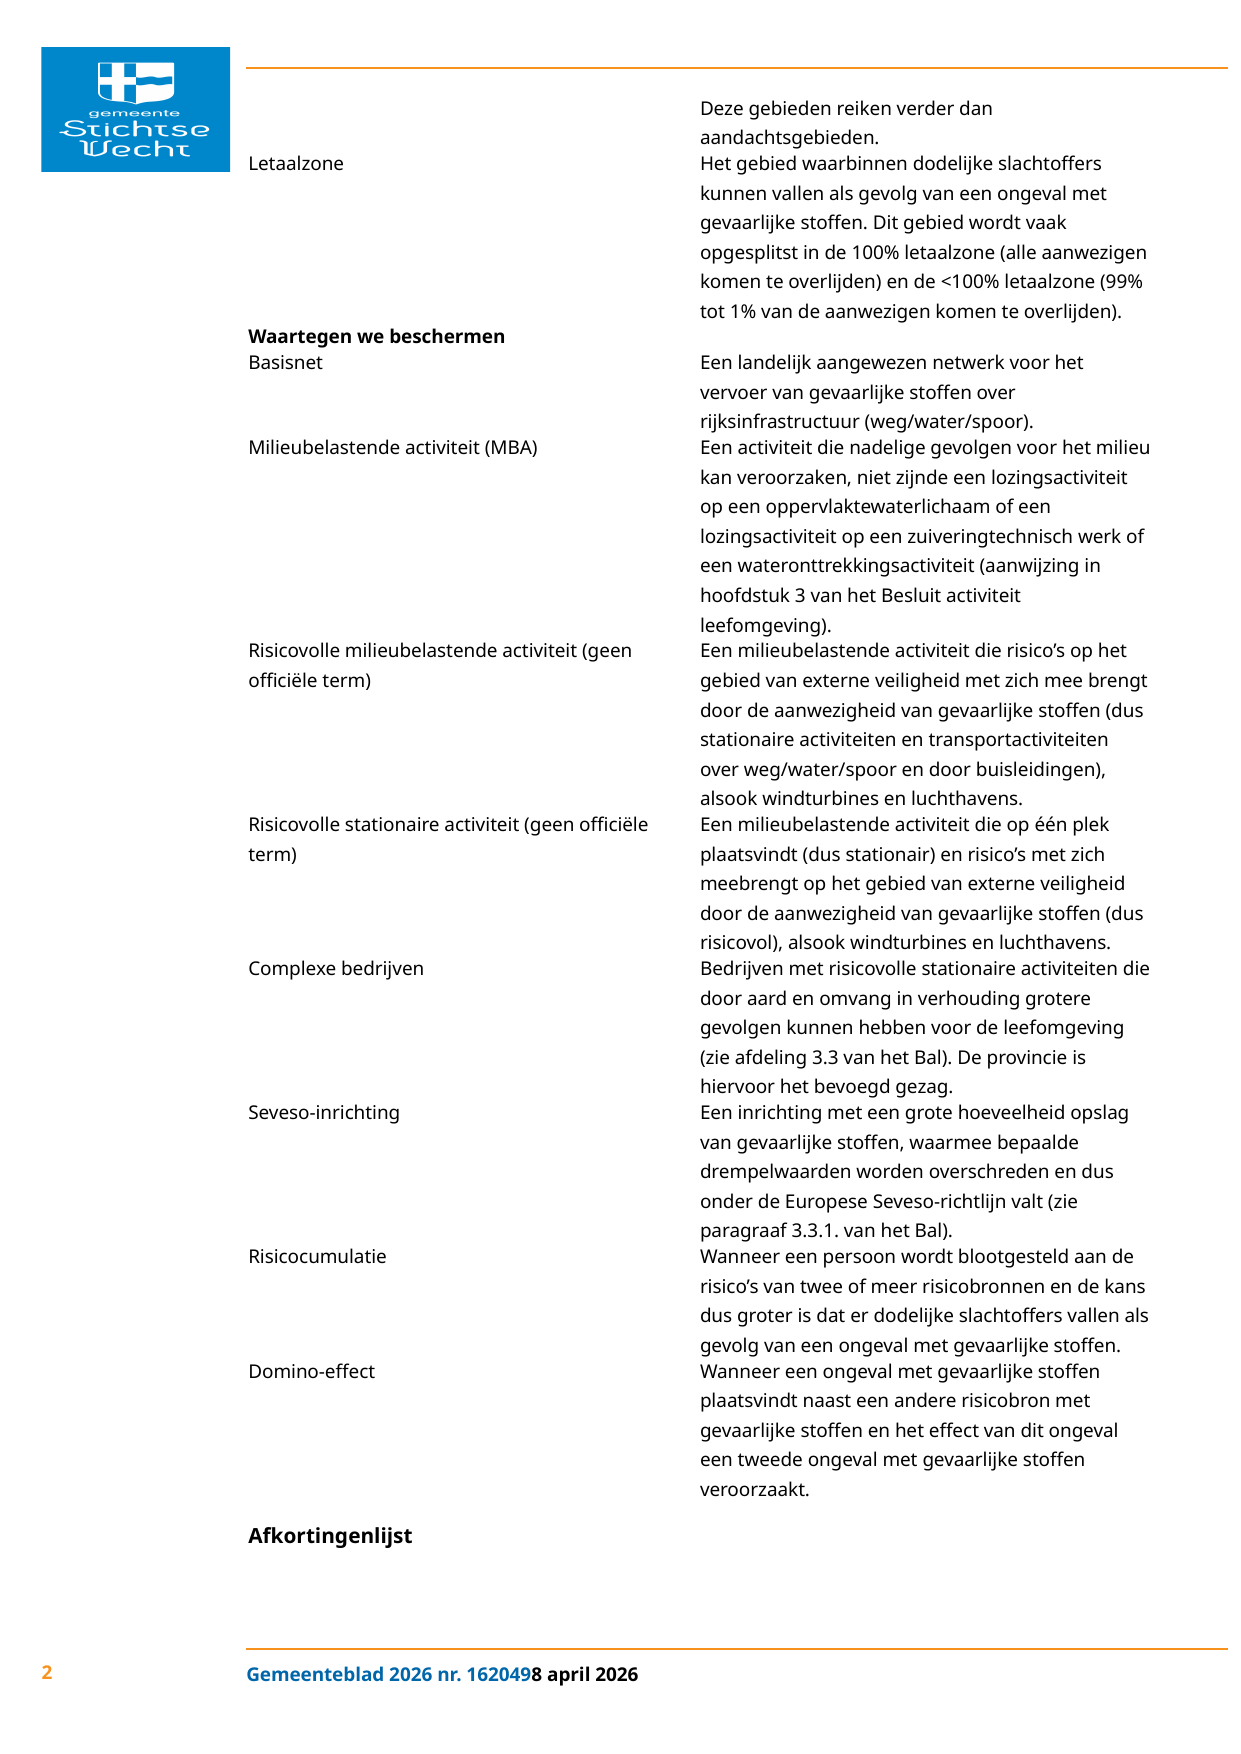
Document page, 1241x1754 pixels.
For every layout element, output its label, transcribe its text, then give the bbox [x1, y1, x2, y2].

text Afkortingenlijst [248, 1521, 1152, 1550]
table_cell Seveso-inrichting [248, 1099, 700, 1243]
table_cell [700, 324, 1152, 349]
table_cell Letaalzone [248, 150, 700, 324]
picture [137, 63, 174, 103]
table_cell Het gebied waarbinnen dodelijke slachtoffers kunnen vallen als gevolg van een ongeval met gevaarlijke stoffen. Dit gebied wordt vaak opgesplitst in de 100% letaalzone (alle aanwezigen komen te overlijden) en de <100% letaalzone (99% tot 1% van de aanwezigen komen te overlijden). [700, 150, 1152, 324]
table_cell Risicovolle stationaire activiteit (geen officiële term) [248, 811, 700, 955]
table_cell Een landelijk aangewezen netwerk voor het vervoer van gevaarlijke stoffen over rijksinfrastructuur (weg/water/spoor). [700, 350, 1152, 434]
table_cell Bedrijven met risicovolle stationaire activiteiten die door aard en omvang in verhouding grotere gevolgen kunnen hebben voor de leefomgeving (zie afdeling 3.3 van het Bal). De provincie is hiervoor het bevoegd gezag. [700, 955, 1152, 1099]
table_cell Deze gebieden reiken verder dan aandachtsgebieden. [700, 95, 1152, 150]
table_cell Waartegen we beschermen [248, 324, 700, 349]
table_cell Een milieubelastende activiteit die risico’s op het gebied van externe veiligheid met zich mee brengt door de aanwezigheid van gevaarlijke stoffen (dus stationaire activiteiten en transportactiviteiten over weg/water/spoor en door buisleidingen), alsook windturbines en luchthavens. [700, 638, 1152, 811]
table_cell Basisnet [248, 350, 700, 434]
table_cell [248, 95, 700, 150]
table_cell Een inrichting met een grote hoeveelheid opslag van gevaarlijke stoffen, waarmee bepaalde drempelwaarden worden overschreden en dus onder de Europese Seveso-richtlijn valt (zie paragraaf 3.3.1. van het Bal). [700, 1099, 1152, 1243]
table_cell Risicovolle milieubelastende activiteit (geen officiële term) [248, 638, 700, 811]
table_cell Wanneer een ongeval met gevaarlijke stoffen plaatsvindt naast een andere risicobron met gevaarlijke stoffen en het effect van dit ongeval een tweede ongeval met gevaarlijke stoffen veroorzaakt. [700, 1358, 1152, 1502]
picture [99, 63, 135, 101]
table_cell Complexe bedrijven [248, 955, 700, 1099]
table_cell Milieubelastende activiteit (MBA) [248, 434, 700, 638]
table_cell Een activiteit die nadelige gevolgen voor het milieu kan veroorzaken, niet zijnde een lozingsactiviteit op een oppervlaktewaterlichaam of een lozingsactiviteit op een zuiveringtechnisch werk of een wateronttrekkingsactiviteit (aanwijzing in hoofdstuk 3 van het Besluit activiteit leefomgeving). [700, 434, 1152, 638]
table_cell Domino-effect [248, 1358, 700, 1502]
table_cell Risicocumulatie [248, 1244, 700, 1358]
table_cell Een milieubelastende activiteit die op één plek plaatsvindt (dus stationair) en risico’s met zich meebrengt op het gebied van externe veiligheid door de aanwezigheid van gevaarlijke stoffen (dus risicovol), alsook windturbines en luchthavens. [700, 811, 1152, 955]
table_cell Wanneer een persoon wordt blootgesteld aan de risico’s van twee of meer risicobronnen en de kans dus groter is dat er dodelijke slachtoffers vallen als gevolg van een ongeval met gevaarlijke stoffen. [700, 1244, 1152, 1358]
